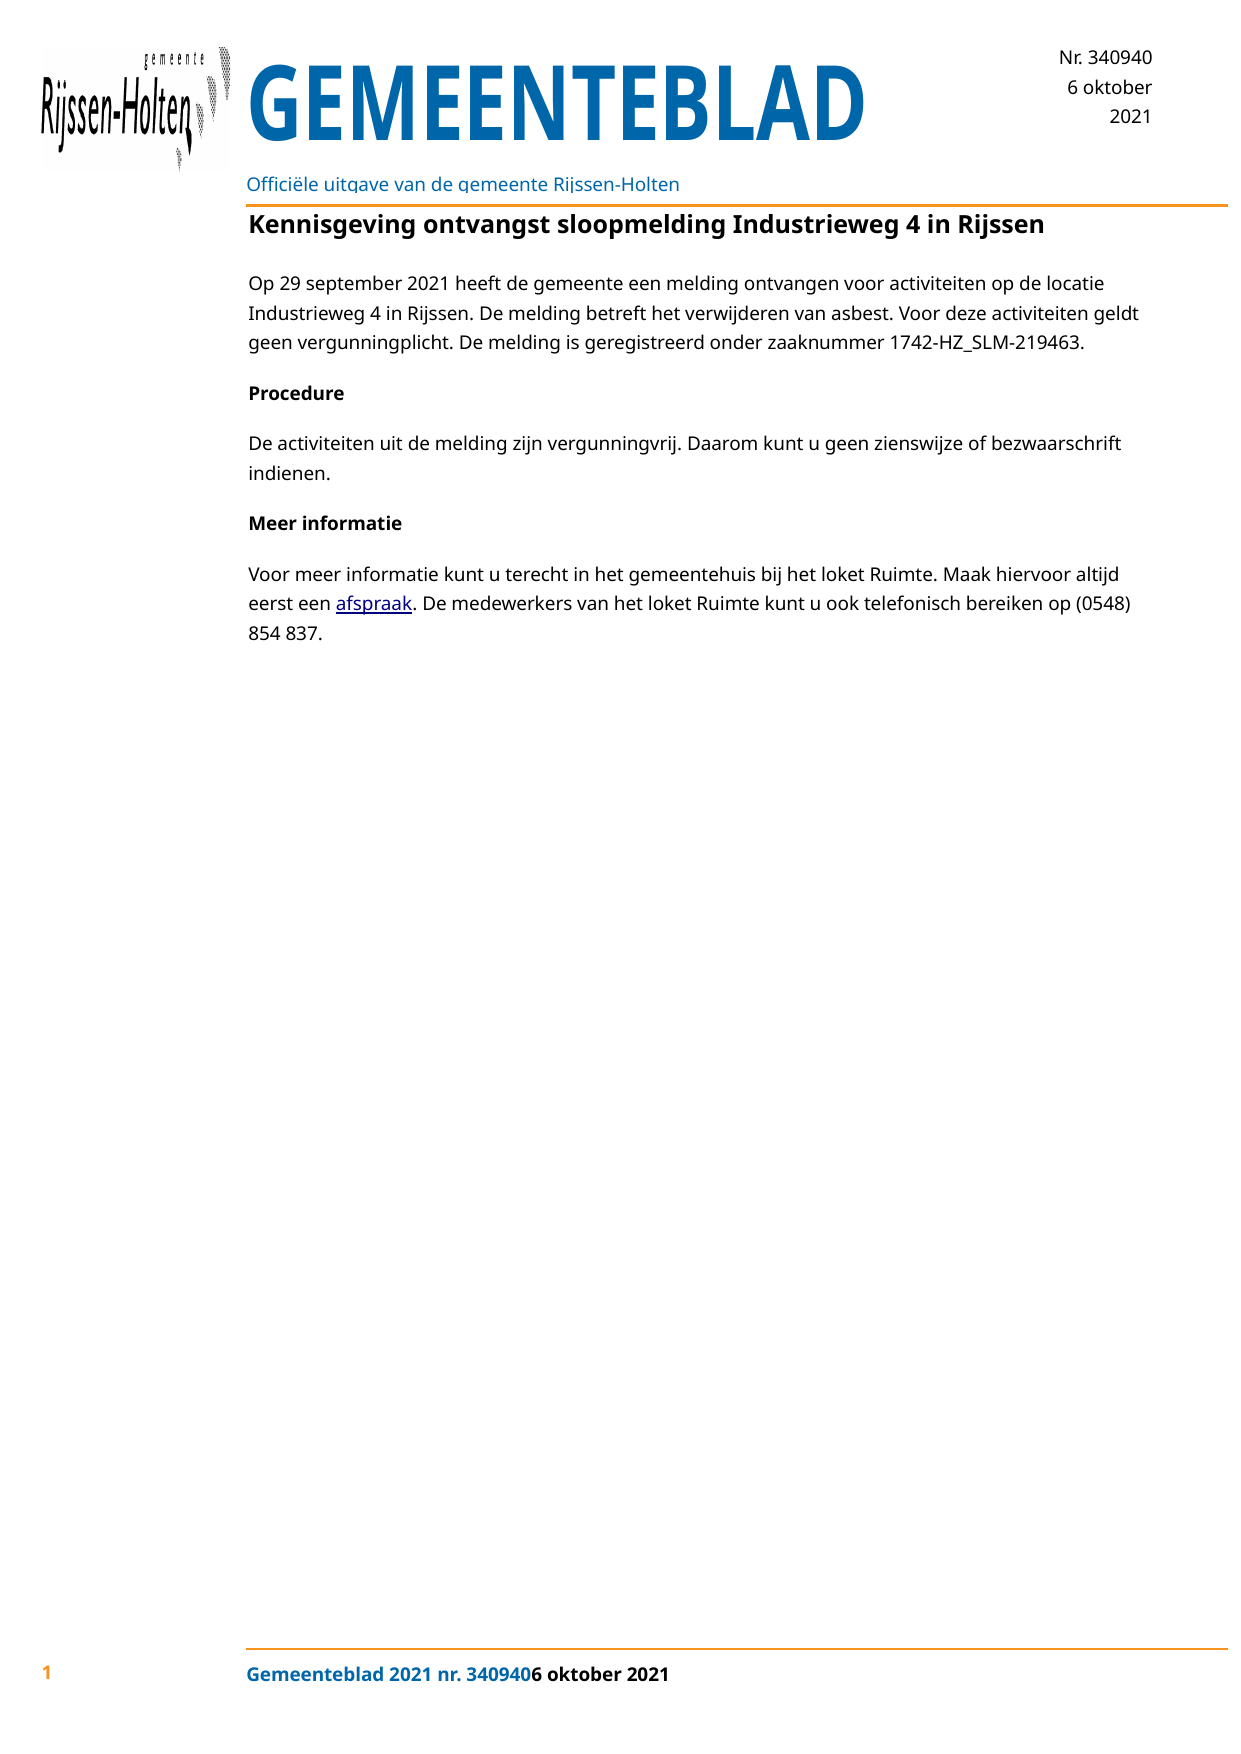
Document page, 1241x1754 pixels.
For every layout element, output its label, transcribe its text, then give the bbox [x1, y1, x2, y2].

text Voor meer informatie kunt u terecht in het gemeentehuis bij het loket Ruimte. Maak hiervoor altijd eerst een afspraak. De medewerkers van het loket Ruimte kunt u ook telefonisch bereiken op (0548) 854 837. [248, 561, 1152, 646]
text Op 29 september 2021 heeft de gemeente een melding ontvangen voor activiteiten op de locatie Industrieweg 4 in Rijssen. De melding betreft het verwijderen van asbest. Voor deze activiteiten geldt geen vergunningplicht. De melding is geregistreerd onder zaaknummer 1742-HZ_SLM-219463. [248, 270, 1152, 355]
picture [41, 47, 231, 172]
text Meer informatie [248, 510, 1152, 536]
text De activiteiten uit de melding zijn vergunningvrij. Daarom kunt u geen zienswijze of bezwaarschrift indienen. [248, 430, 1152, 486]
text Procedure [248, 380, 1152, 406]
text Kennisgeving ontvangst sloopmelding Industrieweg 4 in Rijssen [248, 207, 1152, 241]
